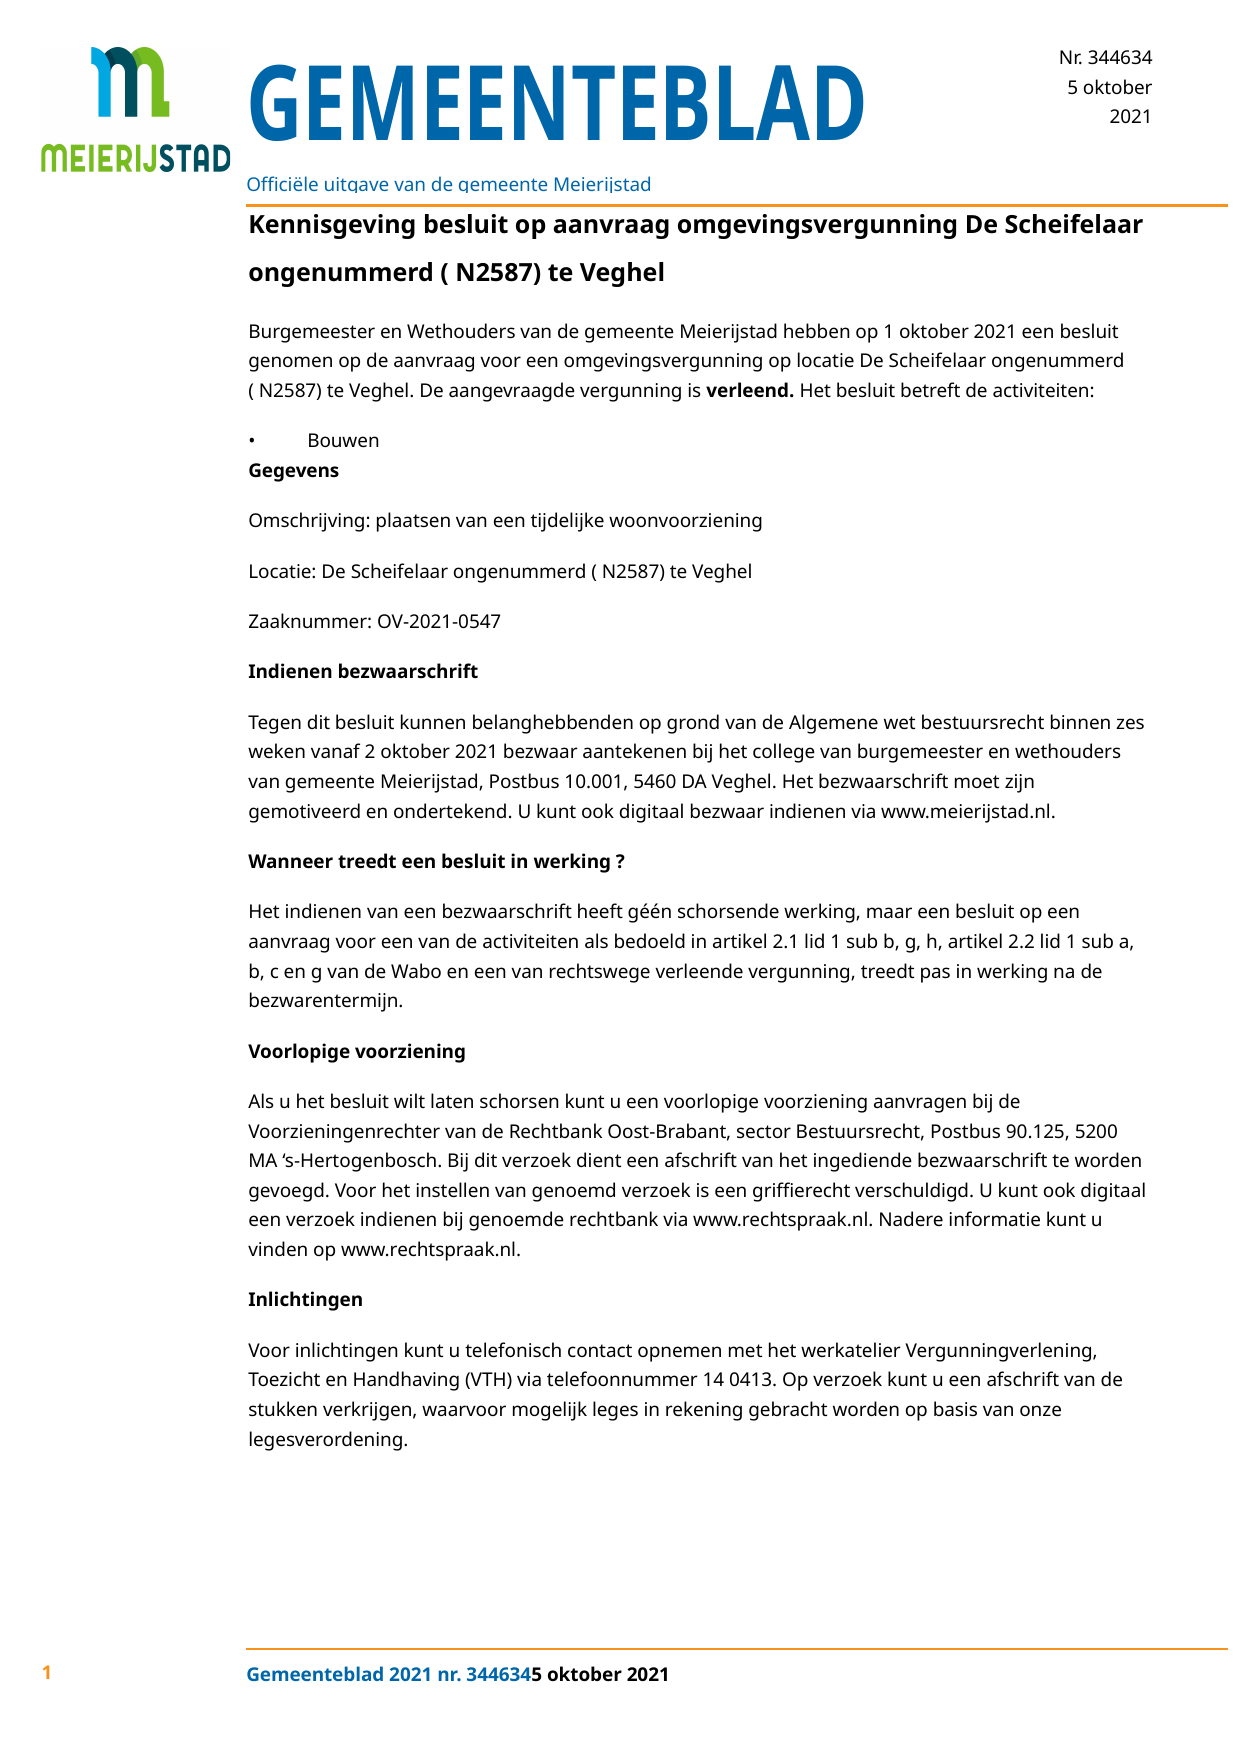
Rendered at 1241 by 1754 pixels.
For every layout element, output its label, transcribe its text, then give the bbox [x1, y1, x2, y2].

text Zaaknummer: OV-2021-0547 [248, 608, 1152, 634]
text Voor inlichtingen kunt u telefonisch contact opnemen met het werkatelier Vergunningverlening, Toezicht en Handhaving (VTH) via telefoonnummer 14 0413. Op verzoek kunt u een afschrift van de stukken verkrijgen, waarvoor mogelijk leges in rekening gebracht worden op basis van onze legesverordening. [248, 1337, 1152, 1452]
picture [41, 47, 231, 172]
text Als u het besluit wilt laten schorsen kunt u een voorlopige voorziening aanvragen bij de Voorzieningenrechter van de Rechtbank Oost-Brabant, sector Bestuursrecht, Postbus 90.125, 5200 MA ‘s-Hertogenbosch. Bij dit verzoek dient een afschrift van het ingediende bezwaarschrift te worden gevoegd. Voor het instellen van genoemd verzoek is een griffierecht verschuldigd. U kunt ook digitaal een verzoek indienen bij genoemde rechtbank via www.rechtspraak.nl. Nadere informatie kunt u vinden op www.rechtspraak.nl. [248, 1088, 1152, 1262]
text Kennisgeving besluit op aanvraag omgevingsvergunning De Scheifelaar ongenummerd ( N2587) te Veghel [248, 207, 1152, 288]
text Tegen dit besluit kunnen belanghebbenden op grond van de Algemene wet bestuursrecht binnen zes weken vanaf 2 oktober 2021 bezwaar aantekenen bij het college van burgemeester en wethouders van gemeente Meierijstad, Postbus 10.001, 5460 DA Veghel. Het bezwaarschrift moet zijn gemotiveerd en ondertekend. U kunt ook digitaal bezwaar indienen via www.meierijstad.nl. [248, 709, 1152, 824]
text Voorlopige voorziening [248, 1038, 1152, 1064]
text Gegevens [248, 457, 1152, 483]
text Indienen bezwaarschrift [248, 659, 1152, 684]
text Het indienen van een bezwaarschrift heeft géén schorsende werking, maar een besluit op een aanvraag voor een van de activiteiten als bedoeld in artikel 2.1 lid 1 sub b, g, h, artikel 2.2 lid 1 sub a, b, c en g van de Wabo en een van rechtswege verleende vergunning, treedt pas in werking na de bezwarentermijn. [248, 899, 1152, 1013]
text Locatie: De Scheifelaar ongenummerd ( N2587) te Veghel [248, 558, 1152, 584]
text Wanneer treedt een besluit in werking ? [248, 848, 1152, 874]
text Inlichtingen [248, 1287, 1152, 1312]
text Burgemeester en Wethouders van de gemeente Meierijstad hebben op 1 oktober 2021 een besluit genomen op de aanvraag voor een omgevingsvergunning op locatie De Scheifelaar ongenummerd ( N2587) te Veghel. De aangevraagde vergunning is verleend. Het besluit betreft de activiteiten: [248, 318, 1152, 403]
text Omschrijving: plaatsen van een tijdelijke woonvoorziening [248, 507, 1152, 533]
list Bouwen [248, 427, 1152, 453]
